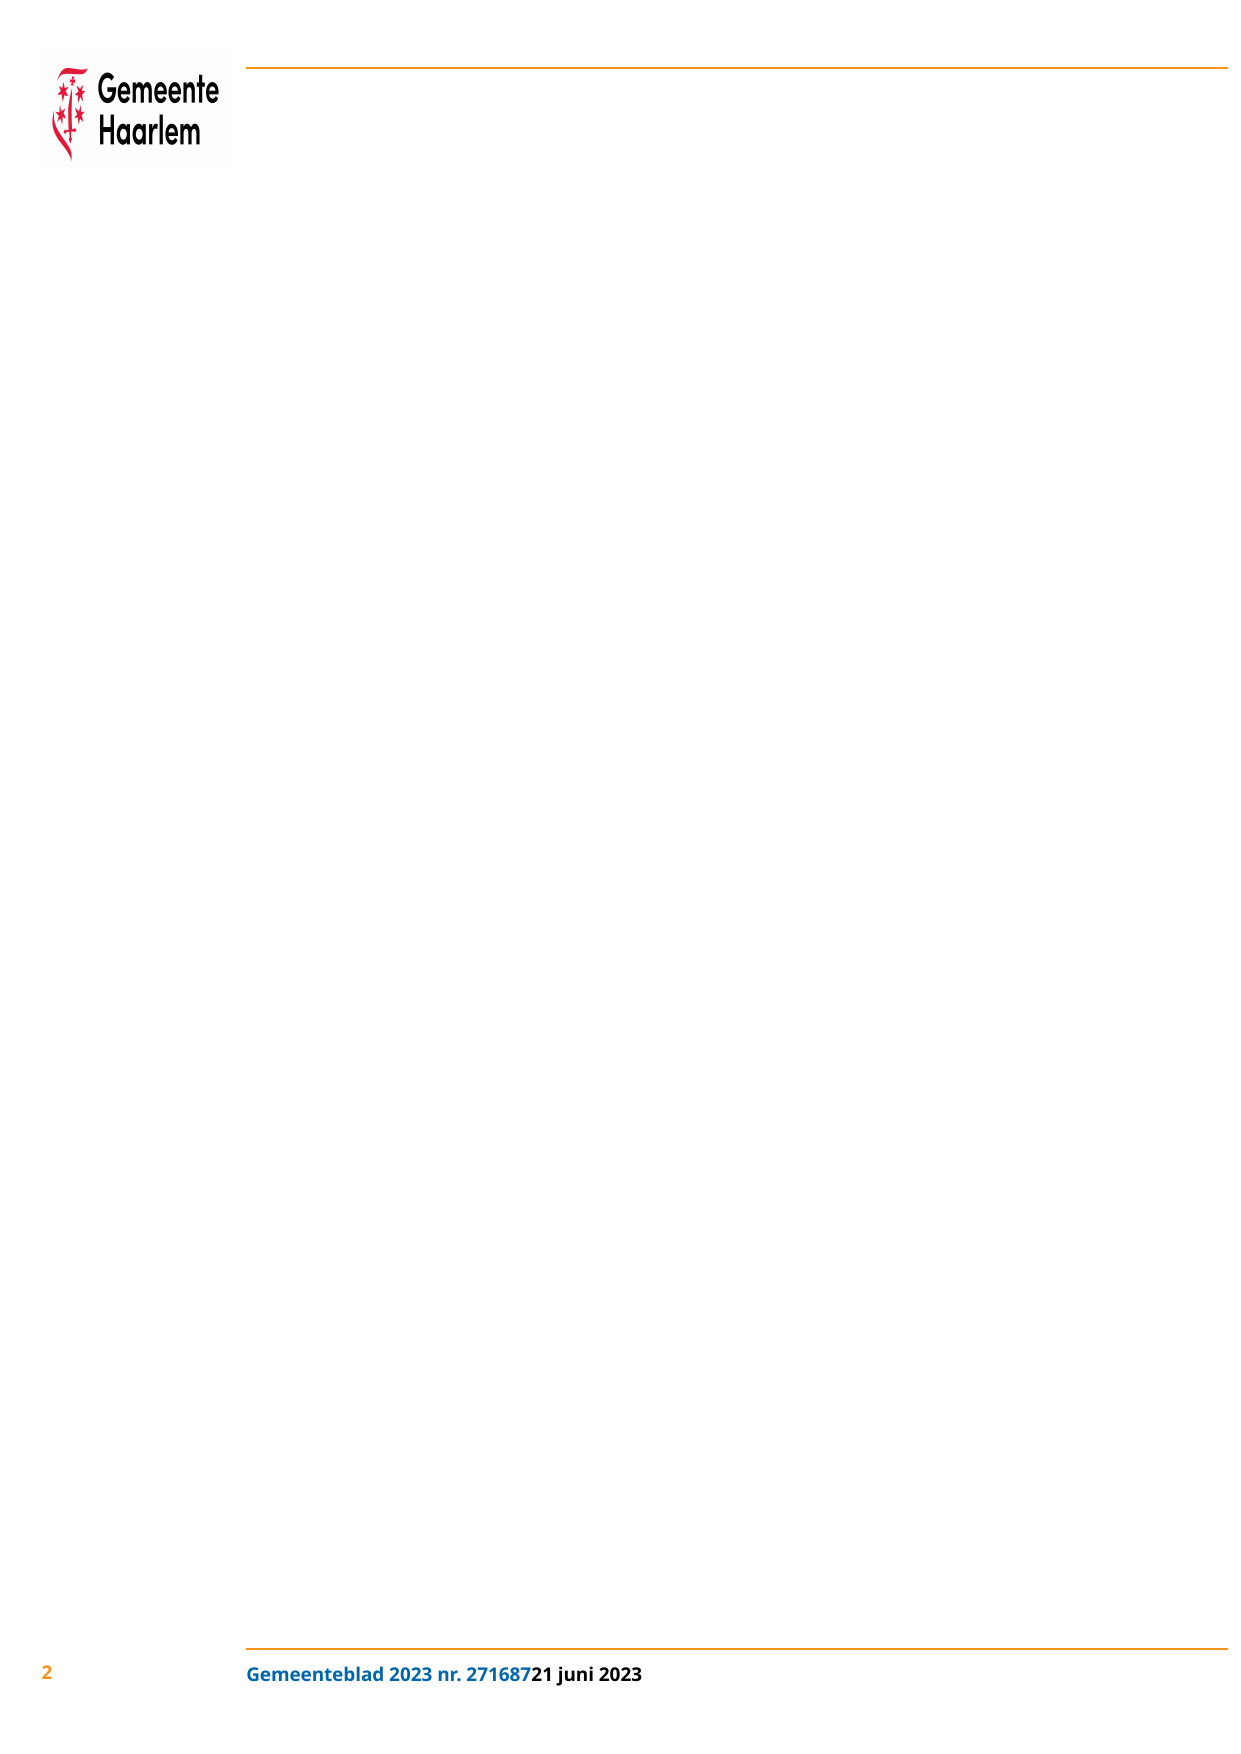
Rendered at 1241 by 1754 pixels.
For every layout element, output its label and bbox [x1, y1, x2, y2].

picture [41, 47, 231, 172]
